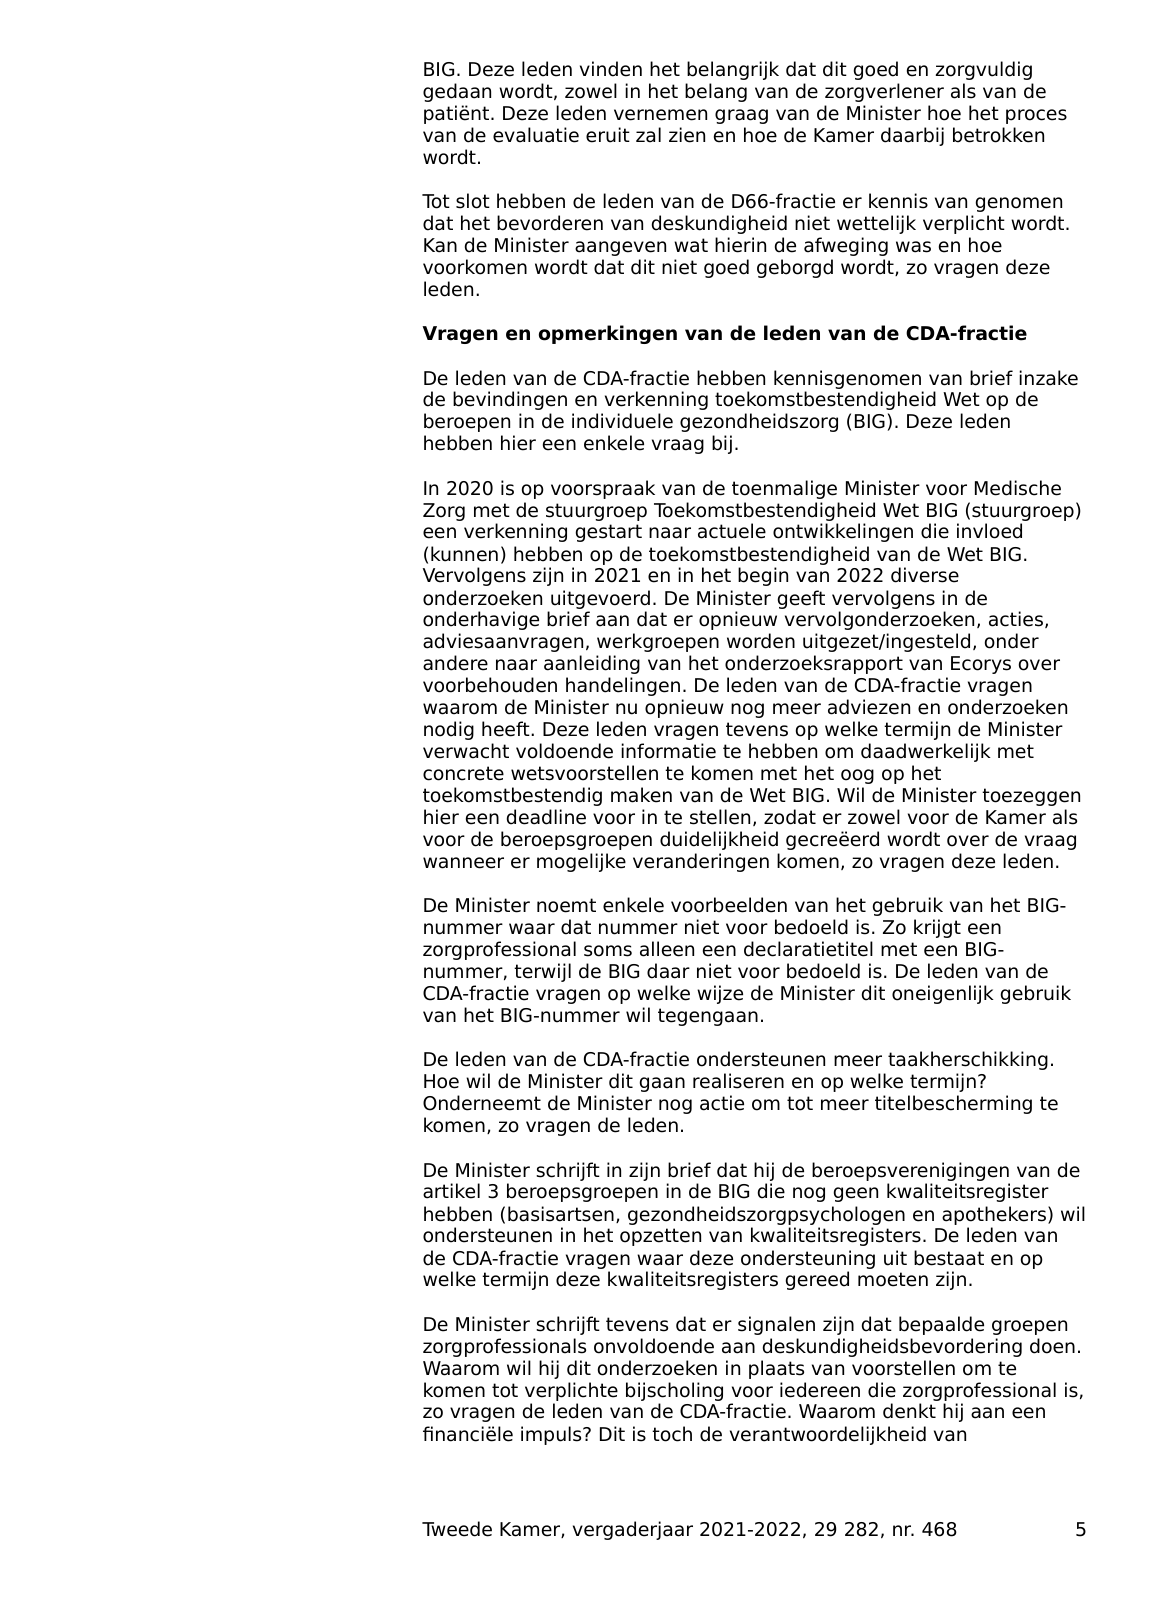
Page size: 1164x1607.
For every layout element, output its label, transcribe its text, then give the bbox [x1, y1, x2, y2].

text De Minister noemt enkele voorbeelden van het gebruik van het BIG-nummer waar dat nummer niet voor bedoeld is. Zo krijgt een zorgprofessional soms alleen een declaratietitel met een BIG-nummer, terwijl de BIG daar niet voor bedoeld is. De leden van de CDA-fractie vragen op welke wijze de Minister dit oneigenlijk gebruik van het BIG-nummer wil tegengaan. [422, 895, 1087, 1027]
text De Minister schrijft tevens dat er signalen zijn dat bepaalde groepen zorgprofessionals onvoldoende aan deskundigheidsbevordering doen. Waarom wil hij dit onderzoeken in plaats van voorstellen om te komen tot verplichte bijscholing voor iedereen die zorgprofessional is, zo vragen de leden van de CDA-fractie. Waarom denkt hij aan een financiële impuls? Dit is toch de verantwoordelijkheid van [422, 1313, 1087, 1445]
text De leden van de CDA-fractie hebben kennisgenomen van brief inzake de bevindingen en verkenning toekomstbestendigheid Wet op de beroepen in de individuele gezondheidszorg (BIG). Deze leden hebben hier een enkele vraag bij. [422, 367, 1087, 455]
text Tot slot hebben de leden van de D66-fractie er kennis van genomen dat het bevorderen van deskundigheid niet wettelijk verplicht wordt. Kan de Minister aangeven wat hierin de afweging was en hoe voorkomen wordt dat dit niet goed geborgd wordt, zo vragen deze leden. [422, 191, 1087, 301]
text In 2020 is op voorspraak van de toenmalige Minister voor Medische Zorg met de stuurgroep Toekomstbestendigheid Wet BIG (stuurgroep) een verkenning gestart naar actuele ontwikkelingen die invloed (kunnen) hebben op de toekomstbestendigheid van de Wet BIG. Vervolgens zijn in 2021 en in het begin van 2022 diverse onderzoeken uitgevoerd. De Minister geeft vervolgens in de onderhavige brief aan dat er opnieuw vervolgonderzoeken, acties, adviesaanvragen, werkgroepen worden uitgezet/ingesteld, onder andere naar aanleiding van het onderzoeksrapport van Ecorys over voorbehouden handelingen. De leden van de CDA-fractie vragen waarom de Minister nu opnieuw nog meer adviezen en onderzoeken nodig heeft. Deze leden vragen tevens op welke termijn de Minister verwacht voldoende informatie te hebben om daadwerkelijk met concrete wetsvoorstellen te komen met het oog op het toekomstbestendig maken van de Wet BIG. Wil de Minister toezeggen hier een deadline voor in te stellen, zodat er zowel voor de Kamer als voor de beroepsgroepen duidelijkheid gecreëerd wordt over de vraag wanneer er mogelijke veranderingen komen, zo vragen deze leden. [422, 477, 1087, 873]
subtitle Vragen en opmerkingen van de leden van de CDA-fractie [422, 323, 1087, 345]
text De leden van de CDA-fractie ondersteunen meer taakherschikking. Hoe wil de Minister dit gaan realiseren en op welke termijn? Onderneemt de Minister nog actie om tot meer titelbescherming te komen, zo vragen de leden. [422, 1049, 1087, 1137]
text BIG. Deze leden vinden het belangrijk dat dit goed en zorgvuldig gedaan wordt, zowel in het belang van de zorgverlener als van de patiënt. Deze leden vernemen graag van de Minister hoe het proces van de evaluatie eruit zal zien en hoe de Kamer daarbij betrokken wordt. [422, 59, 1087, 169]
text De Minister schrijft in zijn brief dat hij de beroepsverenigingen van de artikel 3 beroepsgroepen in de BIG die nog geen kwaliteitsregister hebben (basisartsen, gezondheidszorgpsychologen en apothekers) wil ondersteunen in het opzetten van kwaliteitsregisters. De leden van de CDA-fractie vragen waar deze ondersteuning uit bestaat en op welke termijn deze kwaliteitsregisters gereed moeten zijn. [422, 1159, 1087, 1291]
